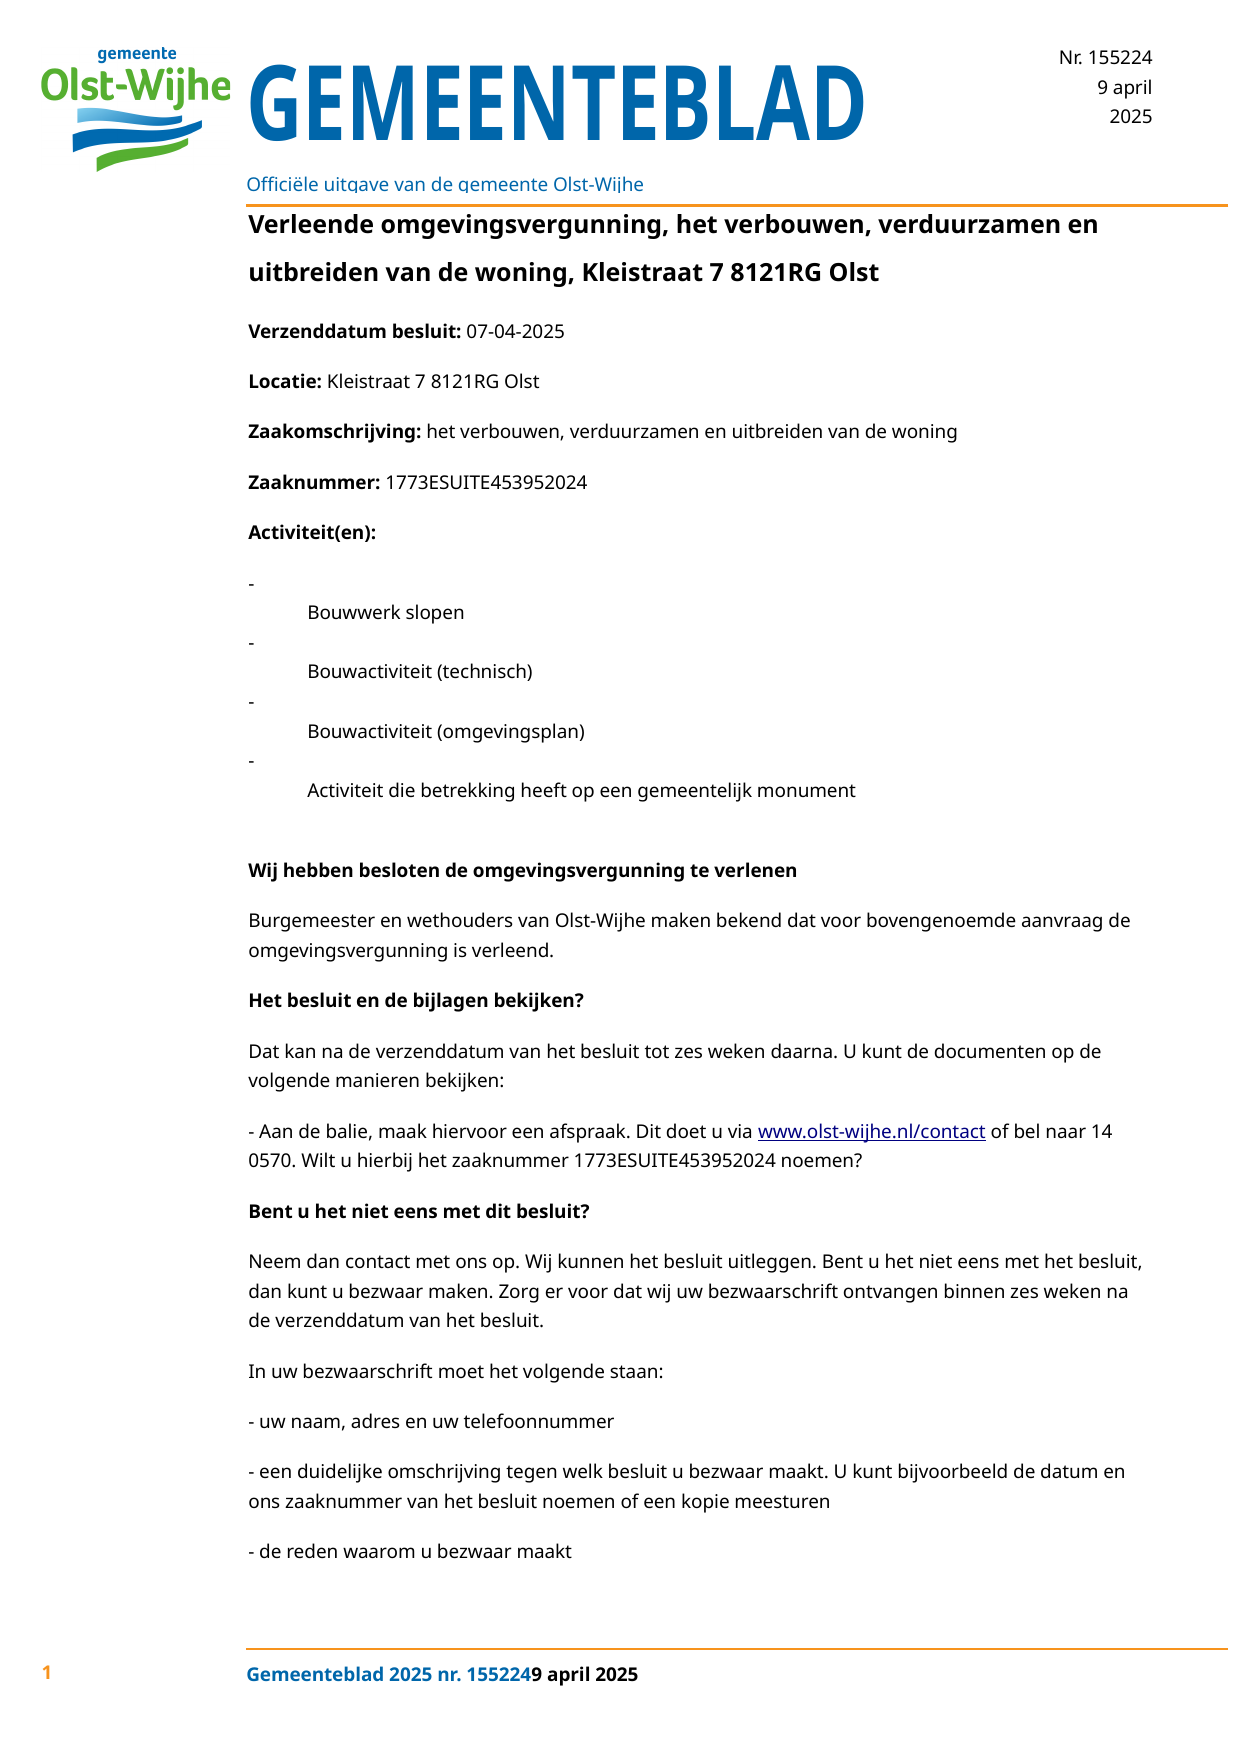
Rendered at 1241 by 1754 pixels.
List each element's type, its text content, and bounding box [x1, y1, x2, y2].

text - uw naam, adres en uw telefoonnummer [248, 1408, 1152, 1434]
text Het besluit en de bijlagen bekijken? [248, 987, 1152, 1013]
list Bouwactiviteit (technisch) [248, 659, 1152, 684]
list Activiteit die betrekking heeft op een gemeentelijk monument [248, 777, 1152, 803]
list Bouwactiviteit (omgevingsplan) [248, 718, 1152, 744]
text Bent u het niet eens met dit besluit? [248, 1198, 1152, 1224]
text Neem dan contact met ons op. Wij kunnen het besluit uitleggen. Bent u het niet eens met het besluit, dan kunt u bezwaar maken. Zorg er voor dat wij uw bezwaarschrift ontvangen binnen zes weken na de verzenddatum van het besluit. [248, 1248, 1152, 1333]
text In uw bezwaarschrift moet het volgende staan: [248, 1358, 1152, 1384]
text Burgemeester en wethouders van Olst-Wijhe maken bekend dat voor bovengenoemde aanvraag de omgevingsvergunning is verleend. [248, 907, 1152, 963]
text Zaakomschrijving: het verbouwen, verduurzamen en uitbreiden van de woning [248, 419, 1152, 444]
picture [41, 47, 231, 172]
text - de reden waarom u bezwaar maakt [248, 1539, 1152, 1564]
text Dat kan na de verzenddatum van het besluit tot zes weken daarna. U kunt de documenten op de volgende manieren bekijken: [248, 1038, 1152, 1093]
text Locatie: Kleistraat 7 8121RG Olst [248, 368, 1152, 394]
text Verleende omgevingsvergunning, het verbouwen, verduurzamen en uitbreiden van de woning, Kleistraat 7 8121RG Olst [248, 207, 1152, 288]
text Wij hebben besloten de omgevingsvergunning te verlenen [248, 857, 1152, 883]
text - een duidelijke omschrijving tegen welk besluit u bezwaar maakt. U kunt bijvoorbeeld de datum en ons zaaknummer van het besluit noemen of een kopie meesturen [248, 1459, 1152, 1514]
text - Aan de balie, maak hiervoor een afspraak. Dit doet u via www.olst-wijhe.nl/contact of bel naar 14 0570. Wilt u hierbij het zaaknummer 1773ESUITE453952024 noemen? [248, 1118, 1152, 1173]
text Zaaknummer: 1773ESUITE453952024 [248, 469, 1152, 495]
list Bouwwerk slopen [248, 599, 1152, 625]
text Activiteit(en): [248, 519, 1152, 545]
text Verzenddatum besluit: 07-04-2025 [248, 318, 1152, 344]
